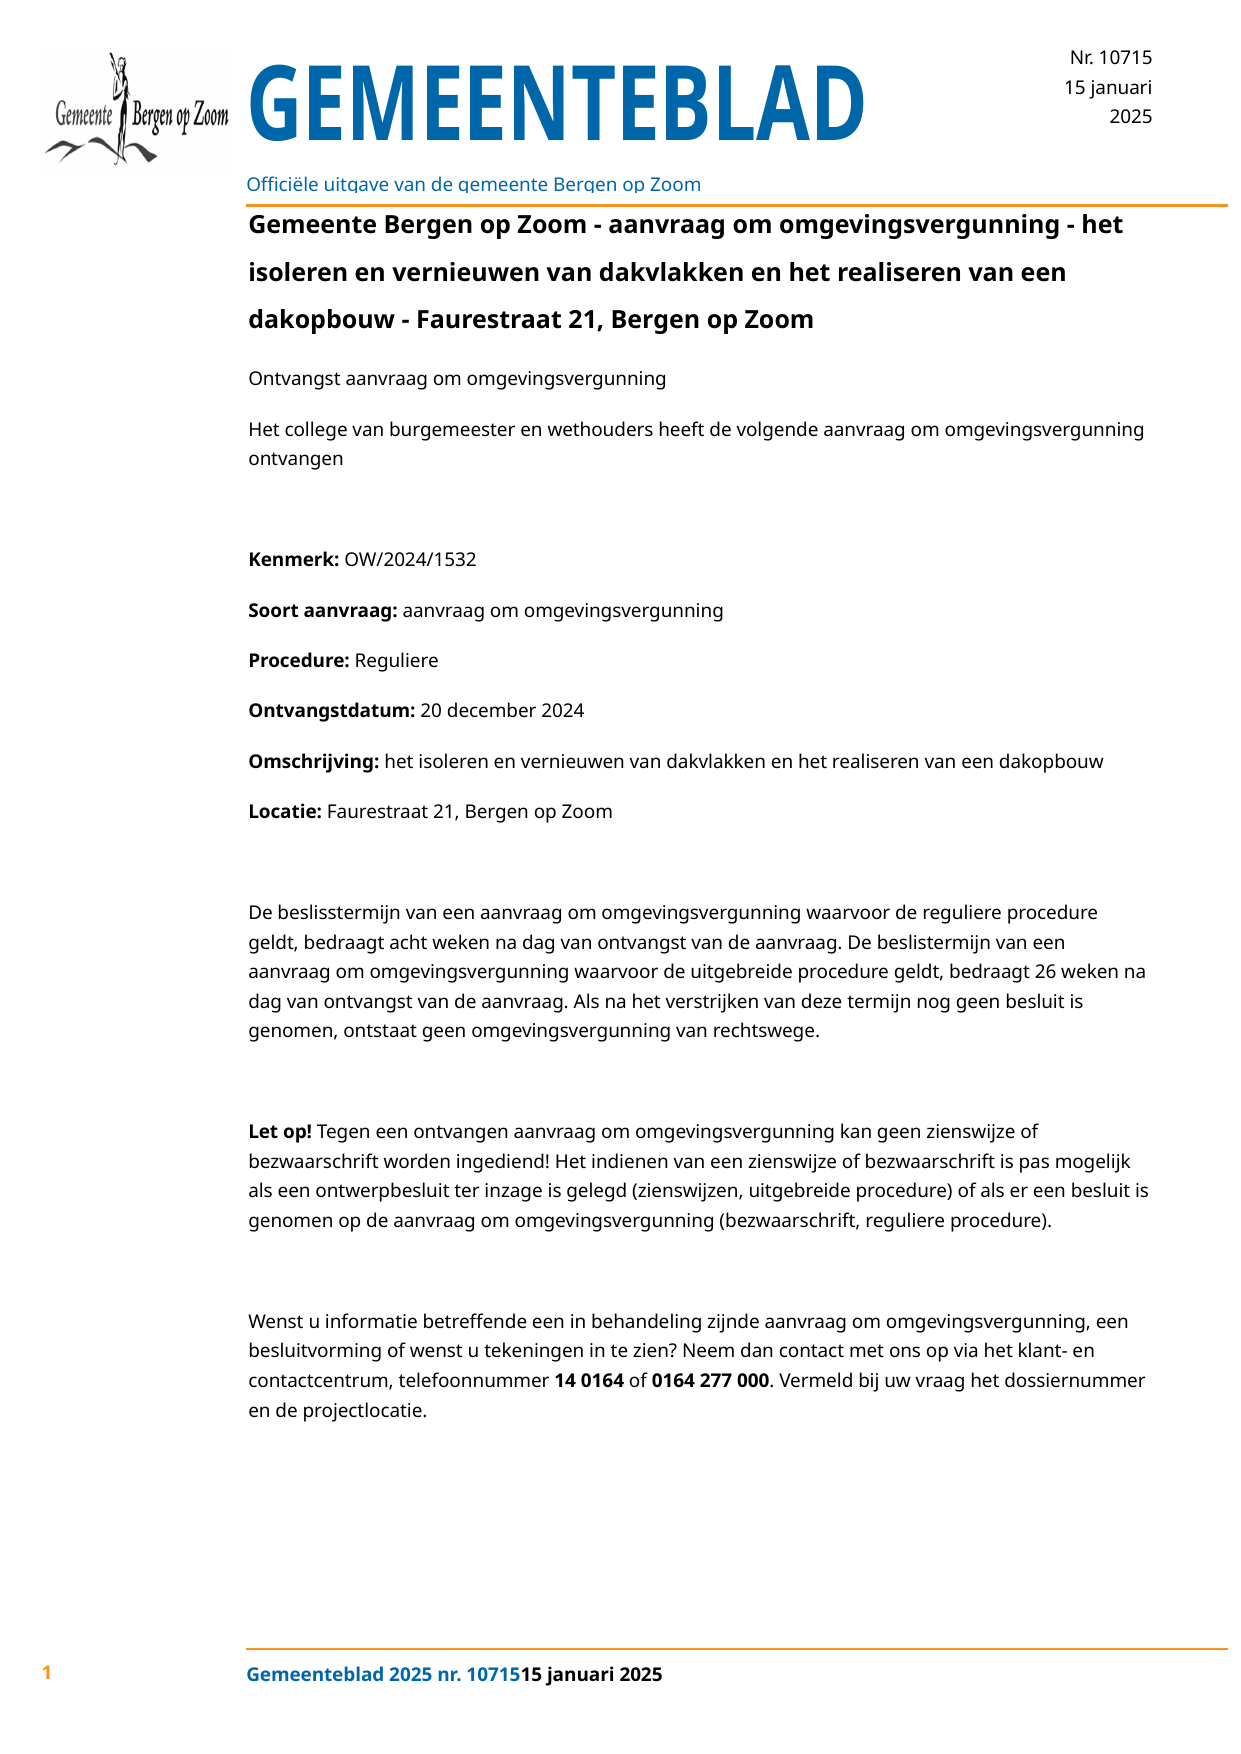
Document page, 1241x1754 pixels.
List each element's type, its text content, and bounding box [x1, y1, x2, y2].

text Ontvangst aanvraag om omgevingsvergunning [248, 366, 1152, 391]
text Soort aanvraag: aanvraag om omgevingsvergunning [248, 597, 1152, 622]
text Ontvangstdatum: 20 december 2024 [248, 698, 1152, 723]
text De beslisstermijn van een aanvraag om omgevingsvergunning waarvoor de reguliere procedure geldt, bedraagt acht weken na dag van ontvangst van de aanvraag. De beslistermijn van een aanvraag om omgevingsvergunning waarvoor de uitgebreide procedure geldt, bedraagt 26 weken na dag van ontvangst van de aanvraag. Als na het verstrijken van deze termijn nog geen besluit is genomen, ontstaat geen omgevingsvergunning van rechtswege. [248, 899, 1152, 1043]
text Locatie: Faurestraat 21, Bergen op Zoom [248, 798, 1152, 824]
picture [41, 47, 231, 172]
text Wenst u informatie betreffende een in behandeling zijnde aanvraag om omgevingsvergunning, een besluitvorming of wenst u tekeningen in te zien? Neem dan contact met ons op via het klant- en contactcentrum, telefoonnummer 14 0164 of 0164 277 000. Vermeld bij uw vraag het dossiernummer en de projectlocatie. [248, 1308, 1152, 1422]
text Kenmerk: OW/2024/1532 [248, 546, 1152, 572]
text Let op! Tegen een ontvangen aanvraag om omgevingsvergunning kan geen zienswijze of bezwaarschrift worden ingediend! Het indienen van een zienswijze of bezwaarschrift is pas mogelijk als een ontwerpbesluit ter inzage is gelegd (zienswijzen, uitgebreide procedure) of als er een besluit is genomen op de aanvraag om omgevingsvergunning (bezwaarschrift, reguliere procedure). [248, 1118, 1152, 1233]
text Het college van burgemeester en wethouders heeft de volgende aanvraag om omgevingsvergunning ontvangen [248, 416, 1152, 471]
text Gemeente Bergen op Zoom - aanvraag om omgevingsvergunning - het isoleren en vernieuwen van dakvlakken en het realiseren van een dakopbouw - Faurestraat 21, Bergen op Zoom [248, 207, 1152, 336]
text Omschrijving: het isoleren en vernieuwen van dakvlakken en het realiseren van een dakopbouw [248, 748, 1152, 774]
text Procedure: Reguliere [248, 647, 1152, 673]
